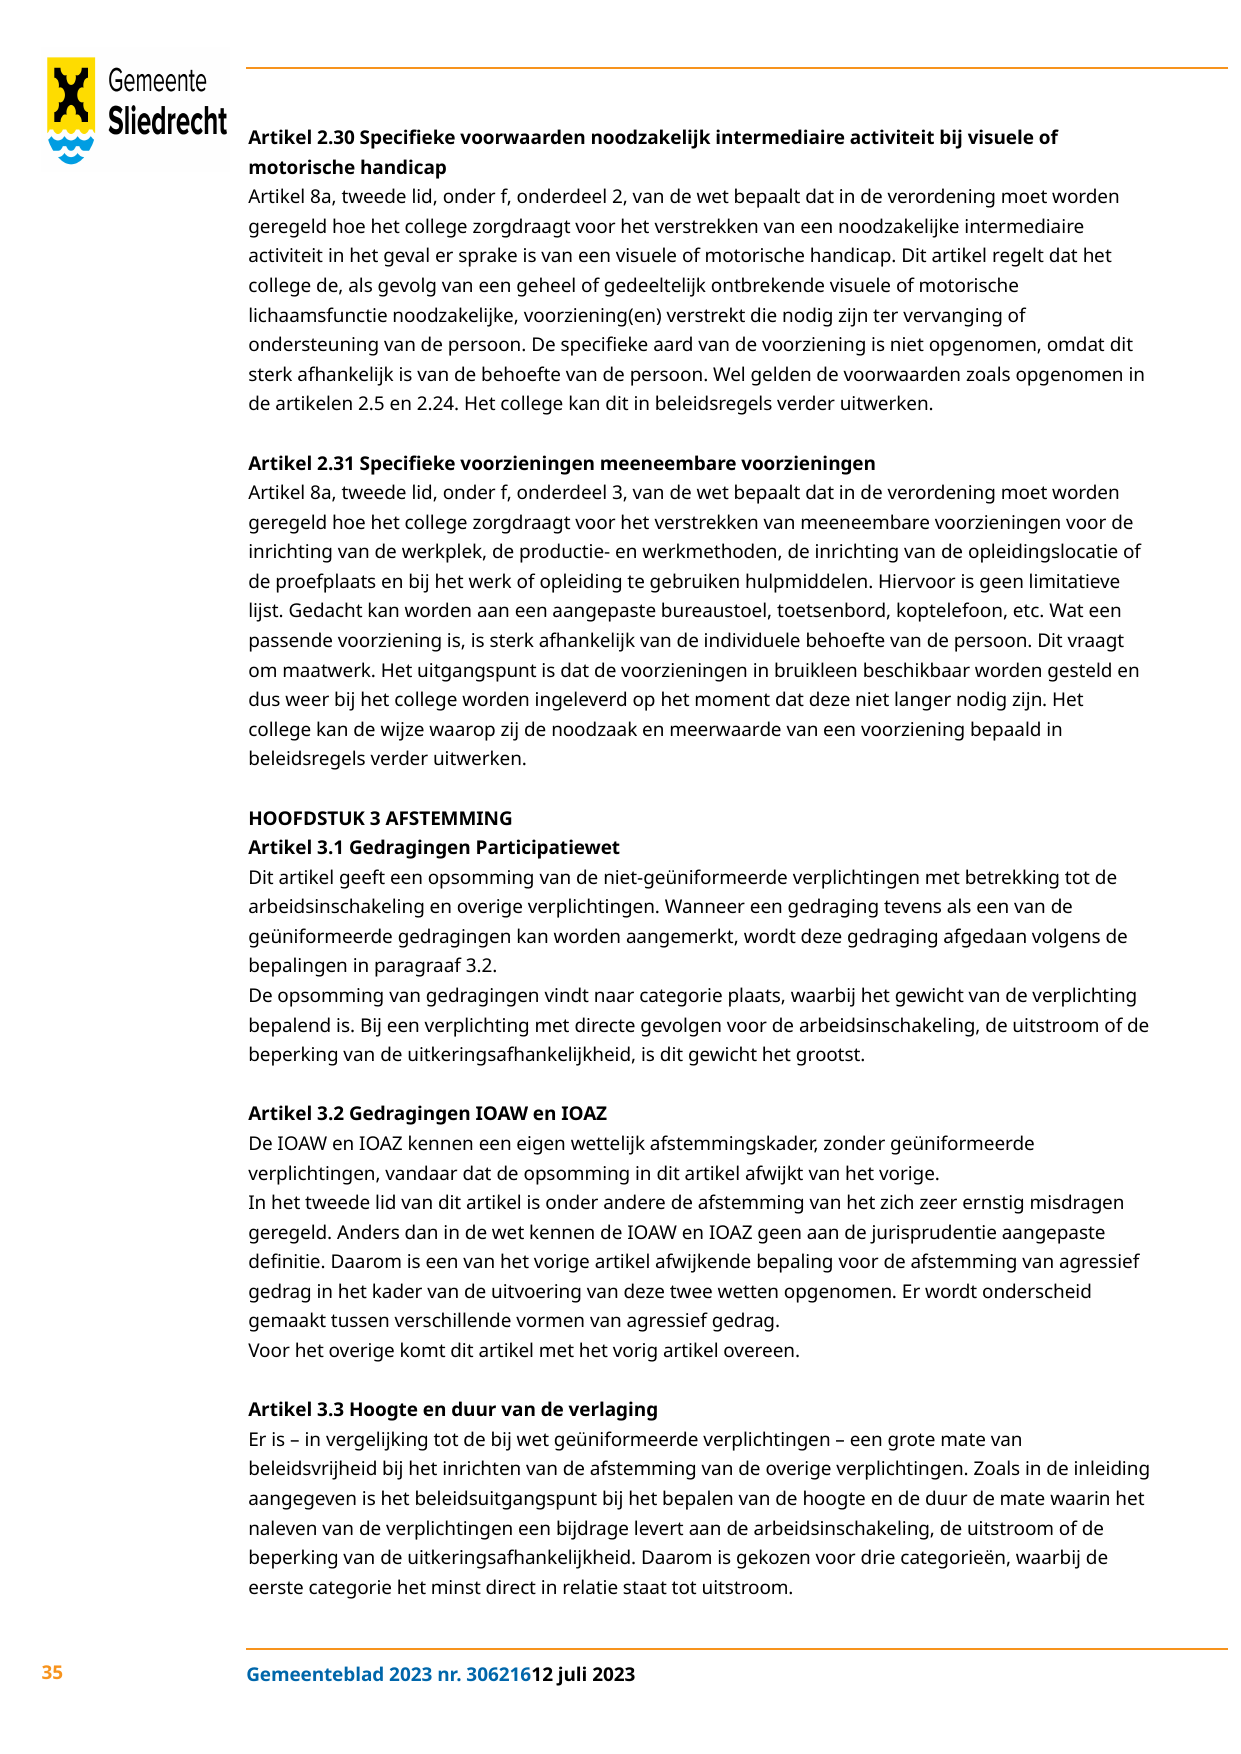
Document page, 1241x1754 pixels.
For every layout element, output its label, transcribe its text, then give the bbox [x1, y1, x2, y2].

text Er is – in vergelijking tot de bij wet geüniformeerde verplichtingen – een grote mate van beleidsvrijheid bij het inrichten van de afstemming van de overige verplichtingen. Zoals in de inleiding aangegeven is het beleidsuitgangspunt bij het bepalen van de hoogte en de duur de mate waarin het naleven van de verplichtingen een bijdrage levert aan de arbeidsinschakeling, de uitstroom of de beperking van de uitkeringsafhankelijkheid. Daarom is gekozen voor drie categorieën, waarbij de eerste categorie het minst direct in relatie staat tot uitstroom. [248, 1426, 1152, 1600]
text Voor het overige komt dit artikel met het vorig artikel overeen. [248, 1337, 1152, 1363]
text In het tweede lid van dit artikel is onder andere de afstemming van het zich zeer ernstig misdragen geregeld. Anders dan in de wet kennen de IOAW en IOAZ geen aan de jurisprudentie aangepaste definitie. Daarom is een van het vorige artikel afwijkende bepaling voor de afstemming van agressief gedrag in het kader van de uitvoering van deze twee wetten opgenomen. Er wordt onderscheid gemaakt tussen verschillende vormen van agressief gedrag. [248, 1189, 1152, 1333]
text Artikel 2.31 Specifieke voorzieningen meeneembare voorzieningen [248, 450, 1152, 476]
picture [41, 47, 231, 172]
text Artikel 8a, tweede lid, onder f, onderdeel 3, van de wet bepaalt dat in de verordening moet worden geregeld hoe het college zorgdraagt voor het verstrekken van meeneembare voorzieningen voor de inrichting van de werkplek, de productie- en werkmethoden, de inrichting van de opleidingslocatie of de proefplaats en bij het werk of opleiding te gebruiken hulpmiddelen. Hiervoor is geen limitatieve lijst. Gedacht kan worden aan een aangepaste bureaustoel, toetsenbord, koptelefoon, etc. Wat een passende voorziening is, is sterk afhankelijk van de individuele behoefte van de persoon. Dit vraagt om maatwerk. Het uitgangspunt is dat de voorzieningen in bruikleen beschikbaar worden gesteld en dus weer bij het college worden ingeleverd op het moment dat deze niet langer nodig zijn. Het college kan de wijze waarop zij de noodzaak en meerwaarde van een voorziening bepaald in beleidsregels verder uitwerken. [248, 479, 1152, 771]
text De IOAW en IOAZ kennen een eigen wettelijk afstemmingskader, zonder geüniformeerde verplichtingen, vandaar dat de opsomming in dit artikel afwijkt van het vorige. [248, 1130, 1152, 1186]
text Dit artikel geeft een opsomming van de niet-geüniformeerde verplichtingen met betrekking tot de arbeidsinschakeling en overige verplichtingen. Wanneer een gedraging tevens als een van de geüniformeerde gedragingen kan worden aangemerkt, wordt deze gedraging afgedaan volgens de bepalingen in paragraaf 3.2. [248, 864, 1152, 978]
text De opsomming van gedragingen vindt naar categorie plaats, waarbij het gewicht van de verplichting bepalend is. Bij een verplichting met directe gevolgen voor de arbeidsinschakeling, de uitstroom of de beperking van de uitkeringsafhankelijkheid, is dit gewicht het grootst. [248, 982, 1152, 1067]
text Artikel 3.1 Gedragingen Participatiewet [248, 834, 1152, 860]
text HOOFDSTUK 3 AFSTEMMING [248, 805, 1152, 831]
text Artikel 2.30 Specifieke voorwaarden noodzakelijk intermediaire activiteit bij visuele of motorische handicap [248, 124, 1152, 180]
text Artikel 3.2 Gedragingen IOAW en IOAZ [248, 1101, 1152, 1126]
text Artikel 8a, tweede lid, onder f, onderdeel 2, van de wet bepaalt dat in de verordening moet worden geregeld hoe het college zorgdraagt voor het verstrekken van een noodzakelijke intermediaire activiteit in het geval er sprake is van een visuele of motorische handicap. Dit artikel regelt dat het college de, als gevolg van een geheel of gedeeltelijk ontbrekende visuele of motorische lichaamsfunctie noodzakelijke, voorziening(en) verstrekt die nodig zijn ter vervanging of ondersteuning van de persoon. De specifieke aard van de voorziening is niet opgenomen, omdat dit sterk afhankelijk is van de behoefte van de persoon. Wel gelden de voorwaarden zoals opgenomen in de artikelen 2.5 en 2.24. Het college kan dit in beleidsregels verder uitwerken. [248, 183, 1152, 416]
text Artikel 3.3 Hoogte en duur van de verlaging [248, 1396, 1152, 1422]
